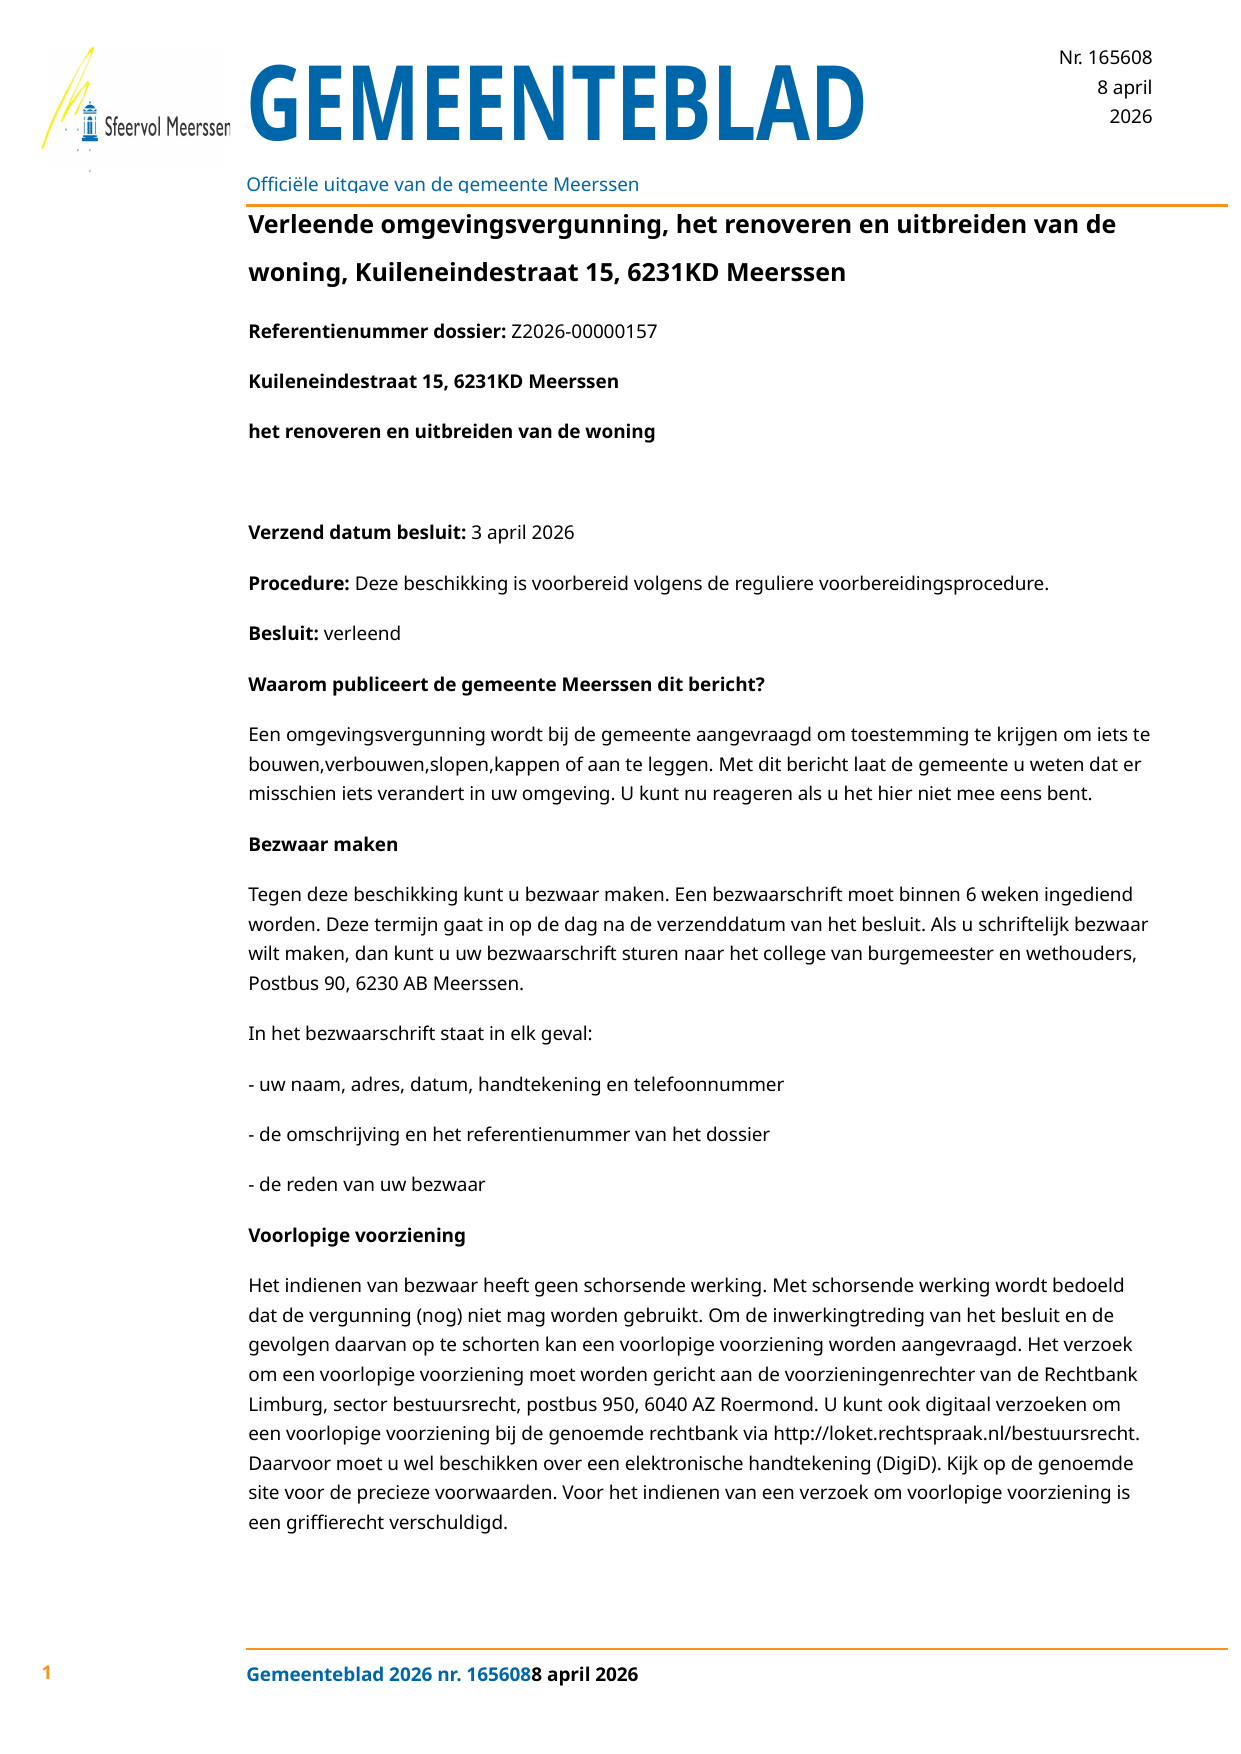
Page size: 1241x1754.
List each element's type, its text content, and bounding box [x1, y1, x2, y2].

text Waarom publiceert de gemeente Meerssen dit bericht? [248, 671, 1152, 697]
text Besluit: verleend [248, 620, 1152, 646]
text Kuileneindestraat 15, 6231KD Meerssen [248, 368, 1152, 394]
text - uw naam, adres, datum, handtekening en telefoonnummer [248, 1071, 1152, 1097]
text Procedure: Deze beschikking is voorbereid volgens de reguliere voorbereidingsprocedure. [248, 570, 1152, 596]
text - de reden van uw bezwaar [248, 1172, 1152, 1197]
text het renoveren en uitbreiden van de woning [248, 419, 1152, 444]
text Tegen deze beschikking kunt u bezwaar maken. Een bezwaarschrift moet binnen 6 weken ingediend worden. Deze termijn gaat in op de dag na de verzenddatum van het besluit. Als u schriftelijk bezwaar wilt maken, dan kunt u uw bezwaarschrift sturen naar het college van burgemeester en wethouders, Postbus 90, 6230 AB Meerssen. [248, 881, 1152, 996]
text Voorlopige voorziening [248, 1222, 1152, 1248]
text Verleende omgevingsvergunning, het renoveren en uitbreiden van de woning, Kuileneindestraat 15, 6231KD Meerssen [248, 207, 1152, 288]
text Een omgevingsvergunning wordt bij de gemeente aangevraagd om toestemming te krijgen om iets te bouwen,verbouwen,slopen,kappen of aan te leggen. Met dit bericht laat de gemeente u weten dat er misschien iets verandert in uw omgeving. U kunt nu reageren als u het hier niet mee eens bent. [248, 721, 1152, 806]
text - de omschrijving en het referentienummer van het dossier [248, 1121, 1152, 1147]
text Referentienummer dossier: Z2026-00000157 [248, 318, 1152, 344]
text Verzend datum besluit: 3 april 2026 [248, 519, 1152, 545]
text Het indienen van bezwaar heeft geen schorsende werking. Met schorsende werking wordt bedoeld dat de vergunning (nog) niet mag worden gebruikt. Om de inwerkingtreding van het besluit en de gevolgen daarvan op te schorten kan een voorlopige voorziening worden aangevraagd. Het verzoek om een voorlopige voorziening moet worden gericht aan de voorzieningenrechter van de Rechtbank Limburg, sector bestuursrecht, postbus 950, 6040 AZ Roermond. U kunt ook digitaal verzoeken om een voorlopige voorziening bij de genoemde rechtbank via http://loket.rechtspraak.nl/bestuursrecht. Daarvoor moet u wel beschikken over een elektronische handtekening (DigiD). Kijk op de genoemde site voor de precieze voorwaarden. Voor het indienen van een verzoek om voorlopige voorziening is een griffierecht verschuldigd. [248, 1272, 1152, 1535]
picture [41, 47, 231, 172]
text In het bezwaarschrift staat in elk geval: [248, 1020, 1152, 1046]
text Bezwaar maken [248, 831, 1152, 857]
